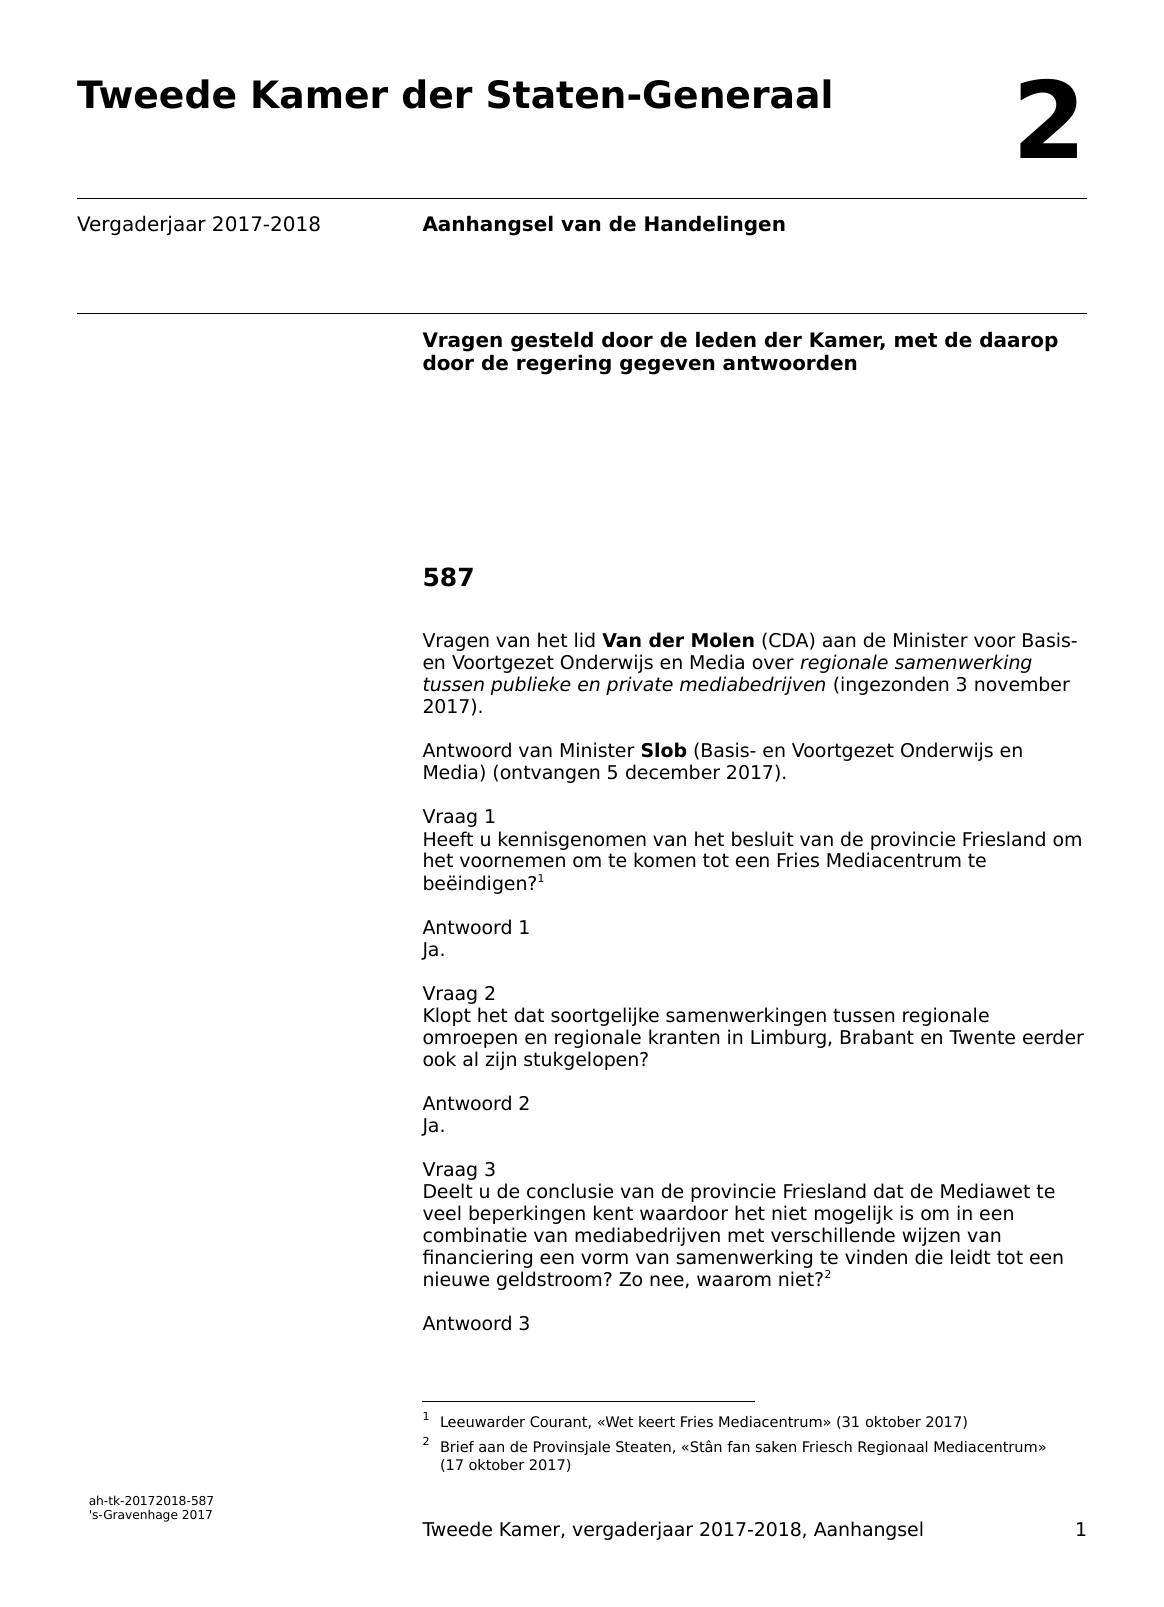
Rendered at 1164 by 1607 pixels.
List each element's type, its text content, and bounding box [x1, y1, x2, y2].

text ah-tk-20172018-587 [88, 1494, 323, 1508]
table_cell Vergaderjaar 2017-2018 [77, 199, 422, 313]
text 's-Gravenhage 2017 [88, 1508, 323, 1522]
text Vraag 1 [422, 806, 1087, 828]
text Vragen van het lid Van der Molen (CDA) aan de Minister voor Basis- en Voortgezet Onderwijs en Media over regionale samenwerking tussen publieke en private mediabedrijven (ingezonden 3 november 2017). [422, 630, 1087, 718]
text Antwoord van Minister Slob (Basis- en Voortgezet Onderwijs en Media) (ontvangen 5 december 2017). [422, 740, 1087, 784]
text Heeft u kennisgenomen van het besluit van de provincie Friesland om het voornemen om te komen tot een Fries Mediacentrum te beëindigen? [422, 828, 1087, 894]
text Antwoord 3 [422, 1313, 1087, 1335]
table_header Tweede Kamer der Staten-Generaal [77, 59, 886, 198]
text Antwoord 2 [422, 1093, 1087, 1115]
table_cell [77, 314, 422, 375]
text Vraag 2 [422, 983, 1087, 1005]
table_cell Aanhangsel van de Handelingen [422, 199, 1087, 313]
text Vraag 3 [422, 1159, 1087, 1181]
text Antwoord 1 [422, 917, 1087, 938]
table_cell Vragen gesteld door de leden der Kamer, met de daarop door de regering gegeven antwoorden [422, 314, 1087, 375]
text Deelt u de conclusie van de provincie Friesland dat de Mediawet te veel beperkingen kent waardoor het niet mogelijk is om in een combinatie van mediabedrijven met verschillende wijzen van financiering een vorm van samenwerking te vinden die leidt tot een nieuwe geldstroom? Zo nee, waarom niet? [422, 1181, 1087, 1291]
table_header 2 [886, 59, 1087, 198]
text Ja. [422, 1115, 1087, 1137]
text Ja. [422, 938, 1087, 961]
text Leeuwarder Courant, «Wet keert Fries Mediacentrum» (31 oktober 2017) [422, 1410, 1087, 1432]
text Klopt het dat soortgelijke samenwerkingen tussen regionale omroepen en regionale kranten in Limburg, Brabant en Twente eerder ook al zijn stukgelopen? [422, 1005, 1087, 1071]
text 587 [422, 563, 1087, 592]
text Brief aan de Provinsjale Steaten, «Stân fan saken Friesch Regionaal Mediacentrum» (17 oktober 2017) [422, 1435, 1087, 1474]
